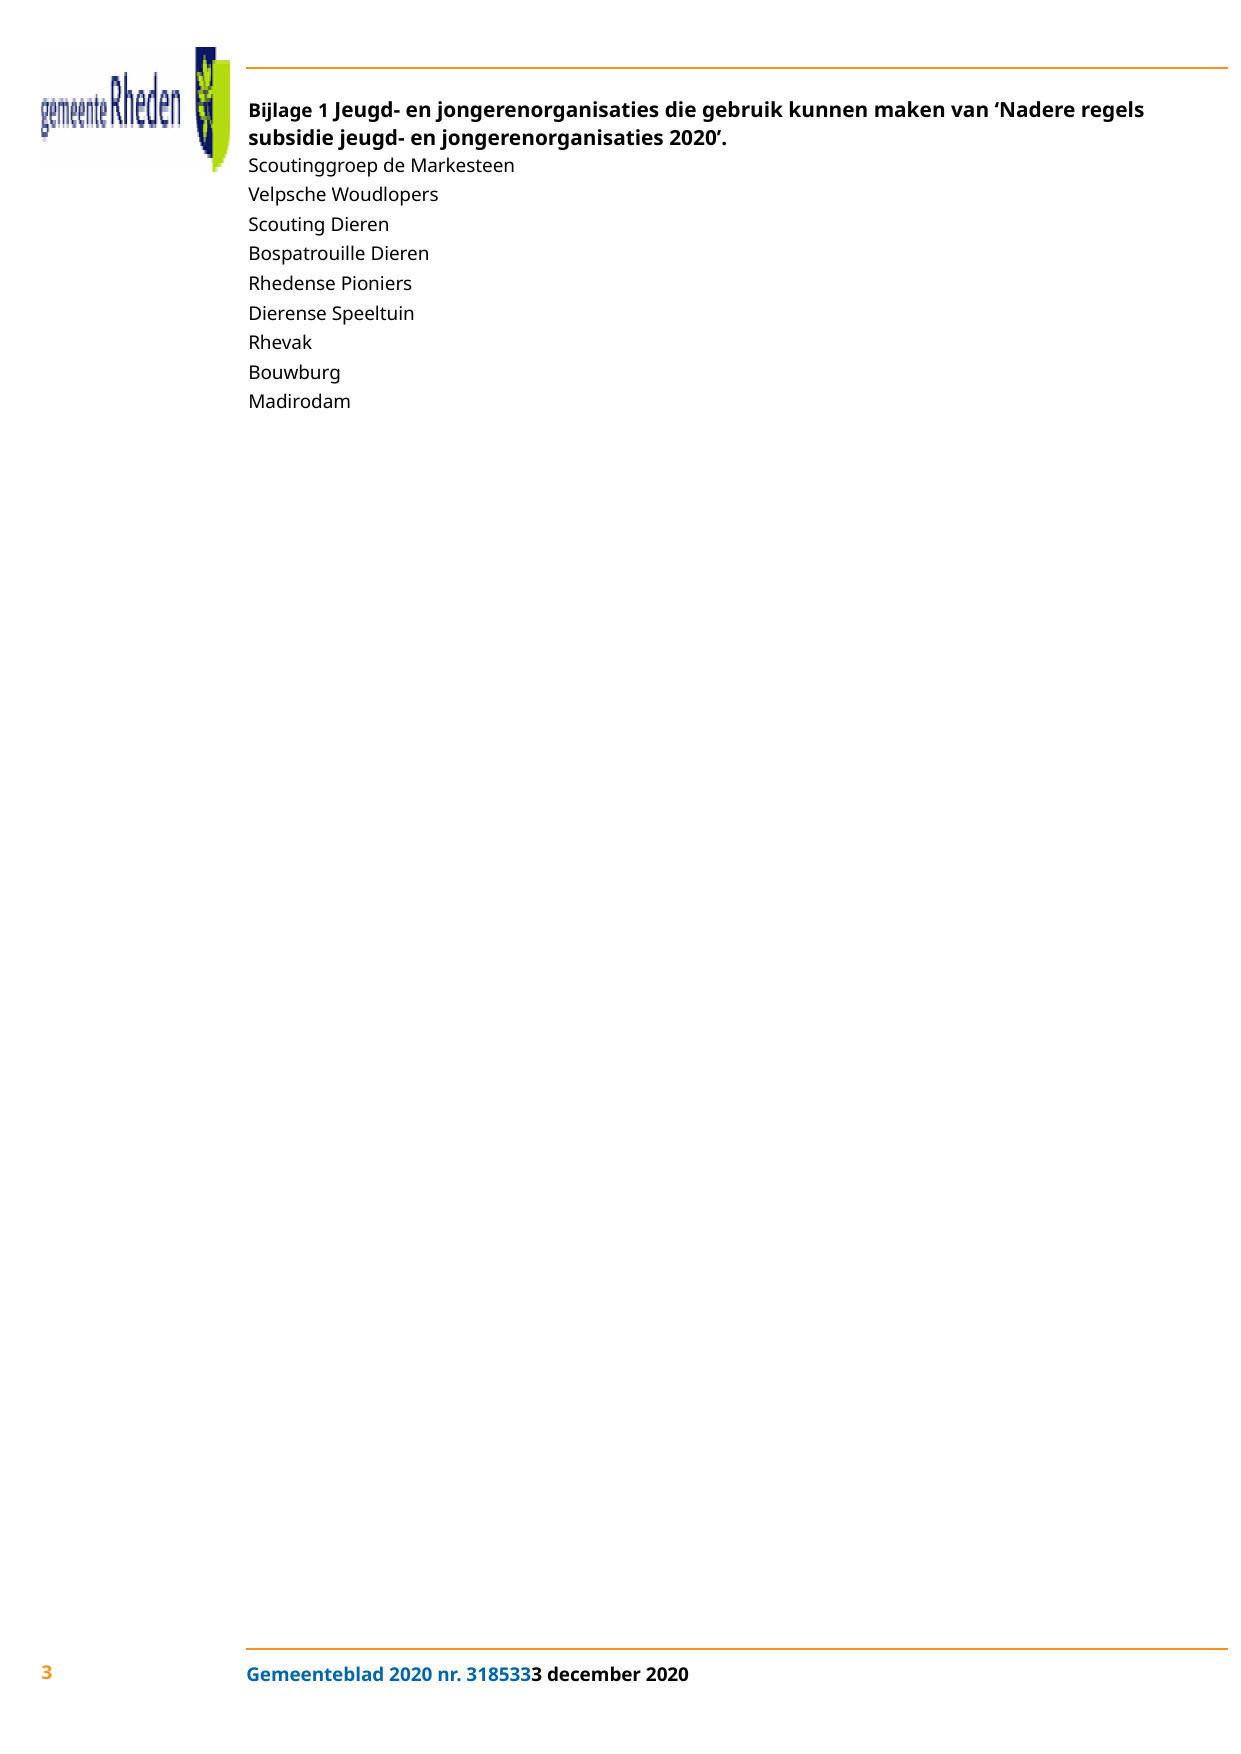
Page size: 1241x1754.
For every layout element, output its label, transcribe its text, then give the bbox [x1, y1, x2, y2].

text Madirodam [248, 388, 1152, 414]
text Rhevak [248, 329, 1152, 355]
text Bouwburg [248, 359, 1152, 384]
text Velpsche Woudlopers [248, 181, 1152, 207]
text Scouting Dieren [248, 211, 1152, 237]
text Bospatrouille Dieren [248, 241, 1152, 266]
text Rhedense Pioniers [248, 270, 1152, 296]
picture [41, 47, 231, 172]
text Dierense Speeltuin [248, 300, 1152, 325]
text Scoutinggroep de Markesteen [248, 152, 1152, 177]
text Bijlage 1 Jeugd- en jongerenorganisaties die gebruik kunnen maken van ‘Nadere regels subsidie jeugd- en jongerenorganisaties 2020’. [248, 95, 1152, 152]
